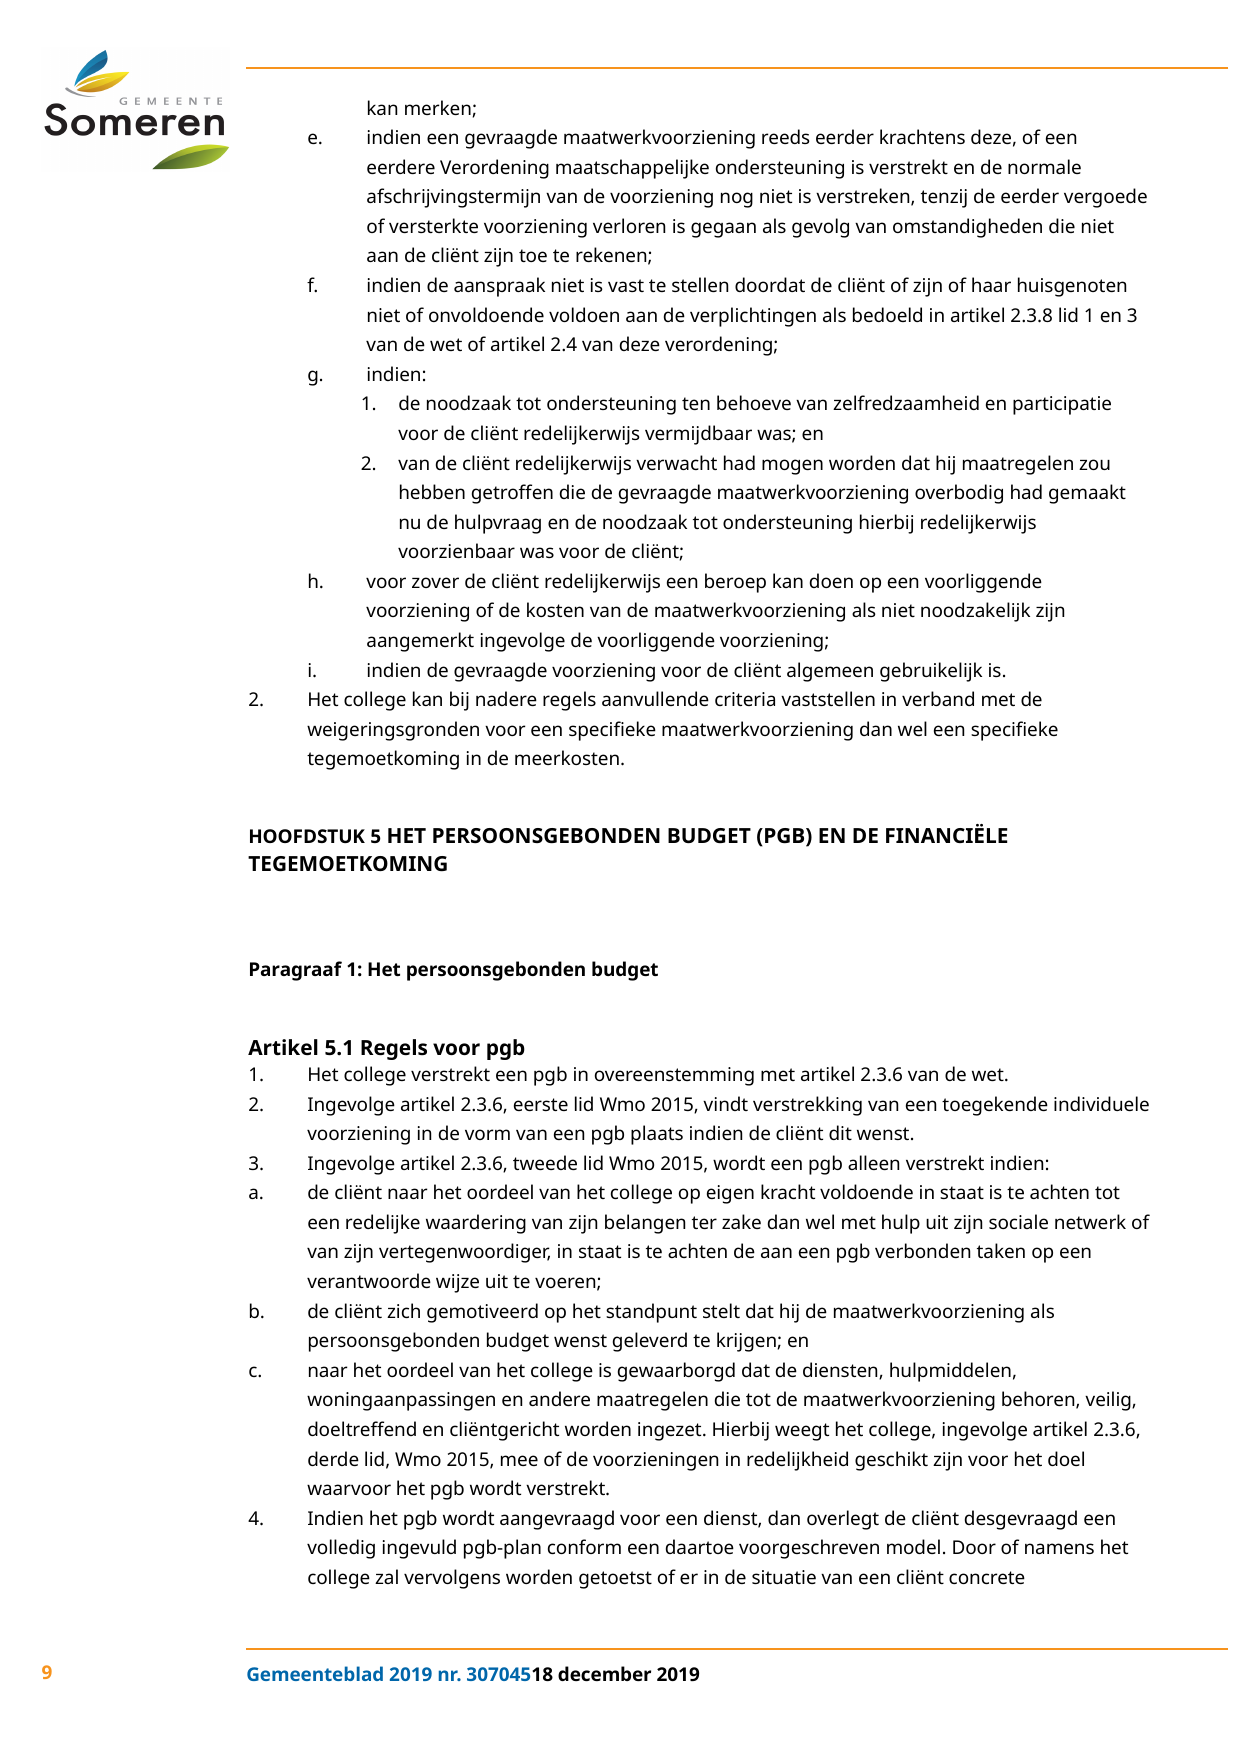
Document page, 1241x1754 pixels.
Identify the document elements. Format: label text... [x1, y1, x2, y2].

list de cliënt zich gemotiveerd op het standpunt stelt dat hij de maatwerkvoorziening als persoonsgebonden budget wenst geleverd te krijgen; en [248, 1298, 1152, 1353]
picture [41, 47, 231, 172]
list naar het oordeel van het college is gewaarborgd dat de diensten, hulpmiddelen, woningaanpassingen en andere maatregelen die tot de maatwerkvoorziening behoren, veilig, doeltreffend en cliëntgericht worden ingezet. Hierbij weegt het college, ingevolge artikel 2.3.6, derde lid, Wmo 2015, mee of de voorzieningen in redelijkheid geschikt zijn voor het doel waarvoor het pgb wordt verstrekt. [248, 1357, 1152, 1501]
list kan merken; [307, 95, 1152, 121]
list Ingevolge artikel 2.3.6, eerste lid Wmo 2015, vindt verstrekking van een toegekende individuele voorziening in de vorm van een pgb plaats indien de cliënt dit wenst. [248, 1091, 1152, 1146]
list indien de gevraagde voorziening voor de cliënt algemeen gebruikelijk is. [307, 657, 1152, 683]
list Het college verstrekt een pgb in overeenstemming met artikel 2.3.6 van de wet. [248, 1061, 1152, 1087]
text HOOFDSTUK 5 HET PERSOONSGEBONDEN BUDGET (PGB) EN DE FINANCIËLE TEGEMOETKOMING [248, 821, 1152, 878]
list van de cliënt redelijkerwijs verwacht had mogen worden dat hij maatregelen zou hebben getroffen die de gevraagde maatwerkvoorziening overbodig had gemaakt nu de hulpvraag en de noodzaak tot ondersteuning hierbij redelijkerwijs voorzienbaar was voor de cliënt; [361, 450, 1152, 564]
list de cliënt naar het oordeel van het college op eigen kracht voldoende in staat is te achten tot een redelijke waardering van zijn belangen ter zake dan wel met hulp uit zijn sociale netwerk of van zijn vertegenwoordiger, in staat is te achten de aan een pgb verbonden taken op een verantwoorde wijze uit te voeren; [248, 1179, 1152, 1294]
list indien een gevraagde maatwerkvoorziening reeds eerder krachtens deze, of een eerdere Verordening maatschappelijke ondersteuning is verstrekt en de normale afschrijvingstermijn van de voorziening nog niet is verstreken, tenzij de eerder vergoede of versterkte voorziening verloren is gegaan als gevolg van omstandigheden die niet aan de cliënt zijn toe te rekenen; [307, 124, 1152, 268]
list Het college kan bij nadere regels aanvullende criteria vaststellen in verband met de weigeringsgronden voor een specifieke maatwerkvoorziening dan wel een specifieke tegemoetkoming in de meerkosten. [248, 686, 1152, 771]
list de noodzaak tot ondersteuning ten behoeve van zelfredzaamheid en participatie voor de cliënt redelijkerwijs vermijdbaar was; en [361, 391, 1152, 446]
list Indien het pgb wordt aangevraagd voor een dienst, dan overlegt de cliënt desgevraagd een volledig ingevuld pgb-plan conform een daartoe voorgeschreven model. Door of namens het college zal vervolgens worden getoetst of er in de situatie van een cliënt concrete [248, 1505, 1152, 1590]
text Paragraaf 1: Het persoonsgebonden budget [248, 957, 1152, 982]
list Ingevolge artikel 2.3.6, tweede lid Wmo 2015, wordt een pgb alleen verstrekt indien: [248, 1150, 1152, 1176]
list indien de aanspraak niet is vast te stellen doordat de cliënt of zijn of haar huisgenoten niet of onvoldoende voldoen aan de verplichtingen als bedoeld in artikel 2.3.8 lid 1 en 3 van de wet of artikel 2.4 van deze verordening; [307, 272, 1152, 357]
list voor zover de cliënt redelijkerwijs een beroep kan doen op een voorliggende voorziening of de kosten van de maatwerkvoorziening als niet noodzakelijk zijn aangemerkt ingevolge de voorliggende voorziening; [307, 568, 1152, 653]
text Artikel 5.1 Regels voor pgb [248, 1033, 1152, 1061]
list indien: [307, 361, 1152, 387]
